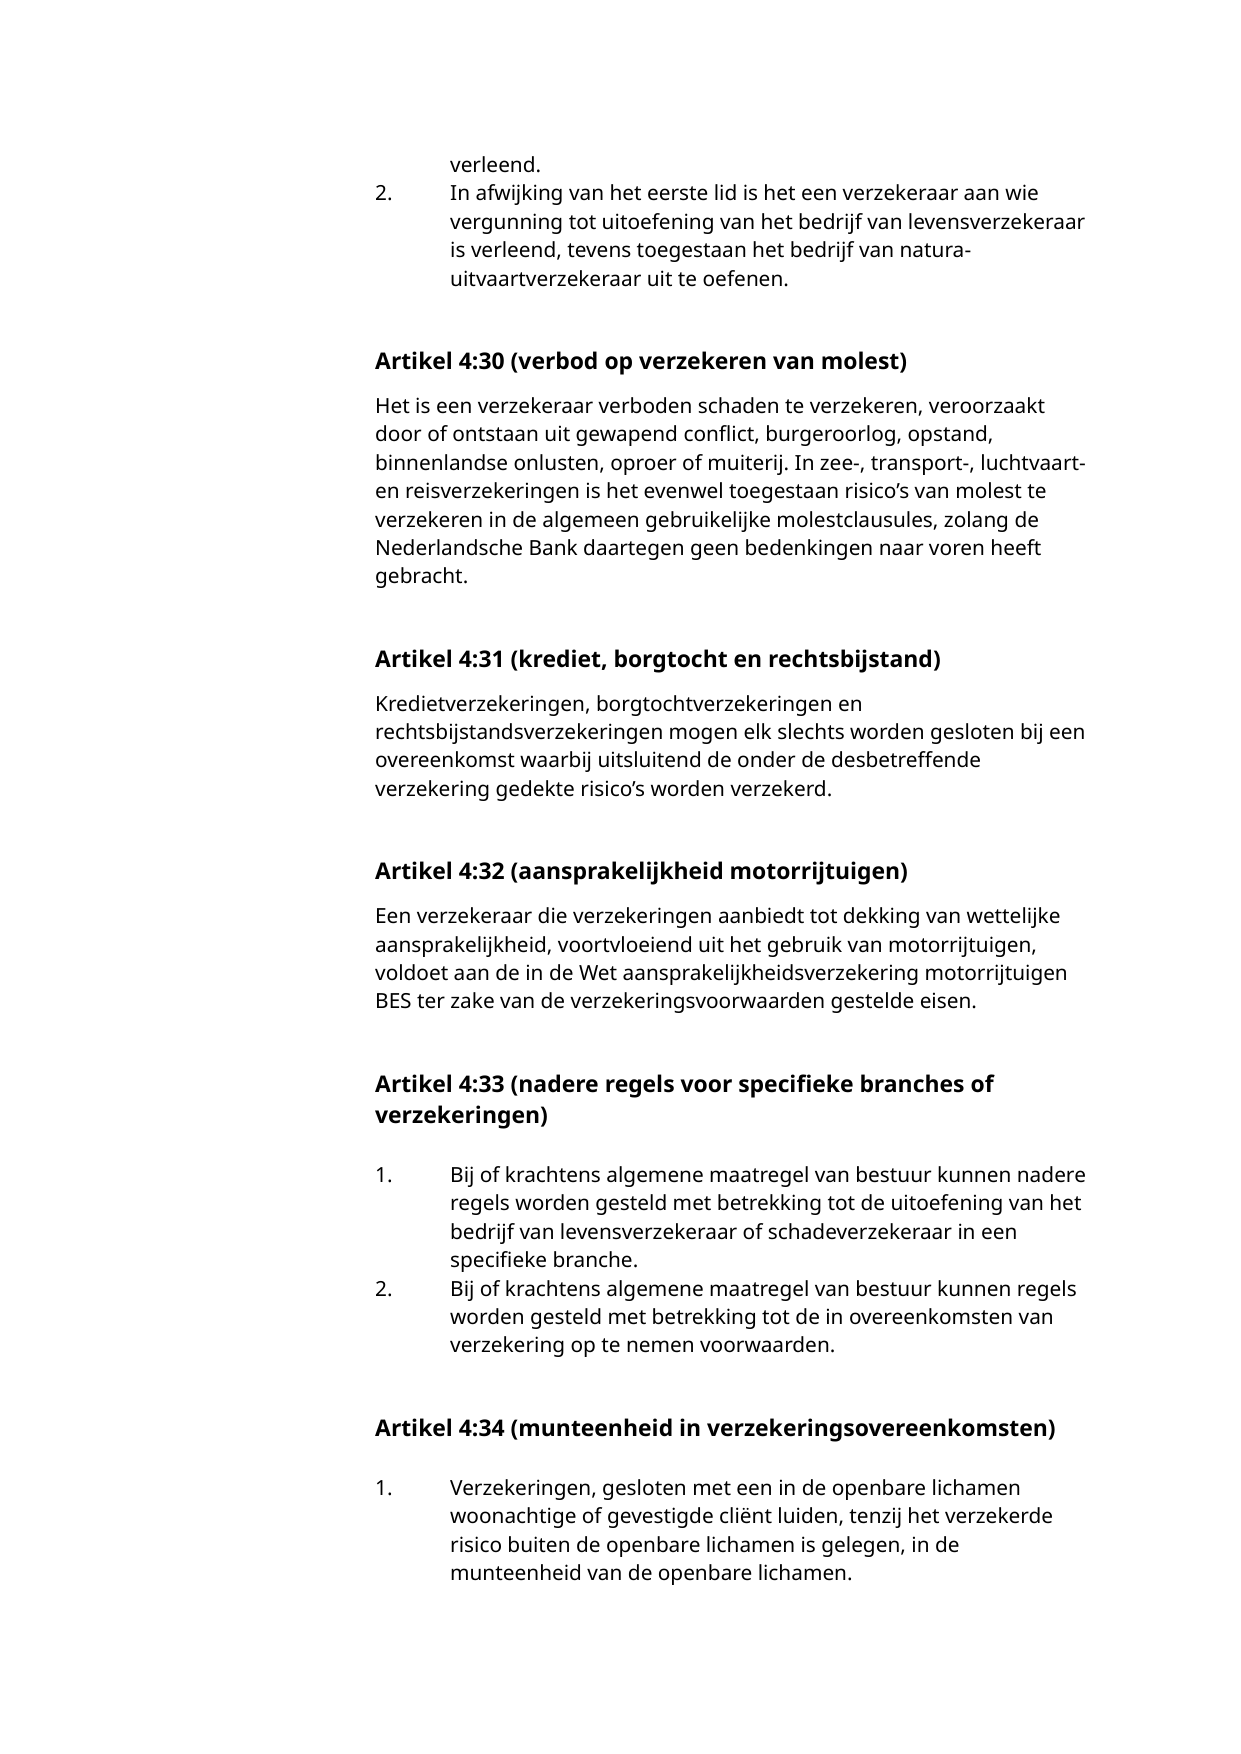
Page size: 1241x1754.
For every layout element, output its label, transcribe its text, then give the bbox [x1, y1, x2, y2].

subtitle Artikel 4:32 (aansprakelijkheid motorrijtuigen) [375, 855, 1090, 886]
list In afwijking van het eerste lid is het een verzekeraar aan wie vergunning tot uitoefening van het bedrijf van levensverzekeraar is verleend, tevens toegestaan het bedrijf van natura-uitvaartverzekeraar uit te oefenen. [375, 178, 1090, 292]
subtitle Artikel 4:30 (verbod op verzekeren van molest) [375, 345, 1090, 376]
text Een verzekeraar die verzekeringen aanbiedt tot dekking van wettelijke aansprakelijkheid, voortvloeiend uit het gebruik van motorrijtuigen, voldoet aan de in de Wet aansprakelijkheidsverzekering motorrijtuigen BES ter zake van de verzekeringsvoorwaarden gestelde eisen. [375, 901, 1090, 1015]
subtitle Artikel 4:31 (krediet, borgtocht en rechtsbijstand) [375, 642, 1090, 674]
list Bij of krachtens algemene maatregel van bestuur kunnen regels worden gesteld met betrekking tot de in overeenkomsten van verzekering op te nemen voorwaarden. [375, 1274, 1090, 1359]
list verleend. [375, 150, 1090, 178]
list Verzekeringen, gesloten met een in de openbare lichamen woonachtige of gevestigde cliënt luiden, tenzij het verzekerde risico buiten de openbare lichamen is gelegen, in de munteenheid van de openbare lichamen. [375, 1473, 1090, 1587]
subtitle Artikel 4:34 (munteenheid in verzekeringsovereenkomsten) [375, 1412, 1090, 1443]
text Het is een verzekeraar verboden schaden te verzekeren, veroorzaakt door of ontstaan uit gewapend conflict, burgeroorlog, opstand, binnenlandse onlusten, oproer of muiterij. In zee-, transport-, luchtvaart- en reisverzekeringen is het evenwel toegestaan risico’s van molest te verzekeren in de algemeen gebruikelijke molestclausules, zolang de Nederlandsche Bank daartegen geen bedenkingen naar voren heeft gebracht. [375, 391, 1090, 590]
list Bij of krachtens algemene maatregel van bestuur kunnen nadere regels worden gesteld met betrekking tot de uitoefening van het bedrijf van levensverzekeraar of schadeverzekeraar in een specifieke branche. [375, 1160, 1090, 1274]
text Kredietverzekeringen, borgtochtverzekeringen en rechtsbijstandsverzekeringen mogen elk slechts worden gesloten bij een overeenkomst waarbij uitsluitend de onder de desbetreffende verzekering gedekte risico’s worden verzekerd. [375, 689, 1090, 802]
subtitle Artikel 4:33 (nadere regels voor specifieke branches of verzekeringen) [375, 1067, 1090, 1130]
